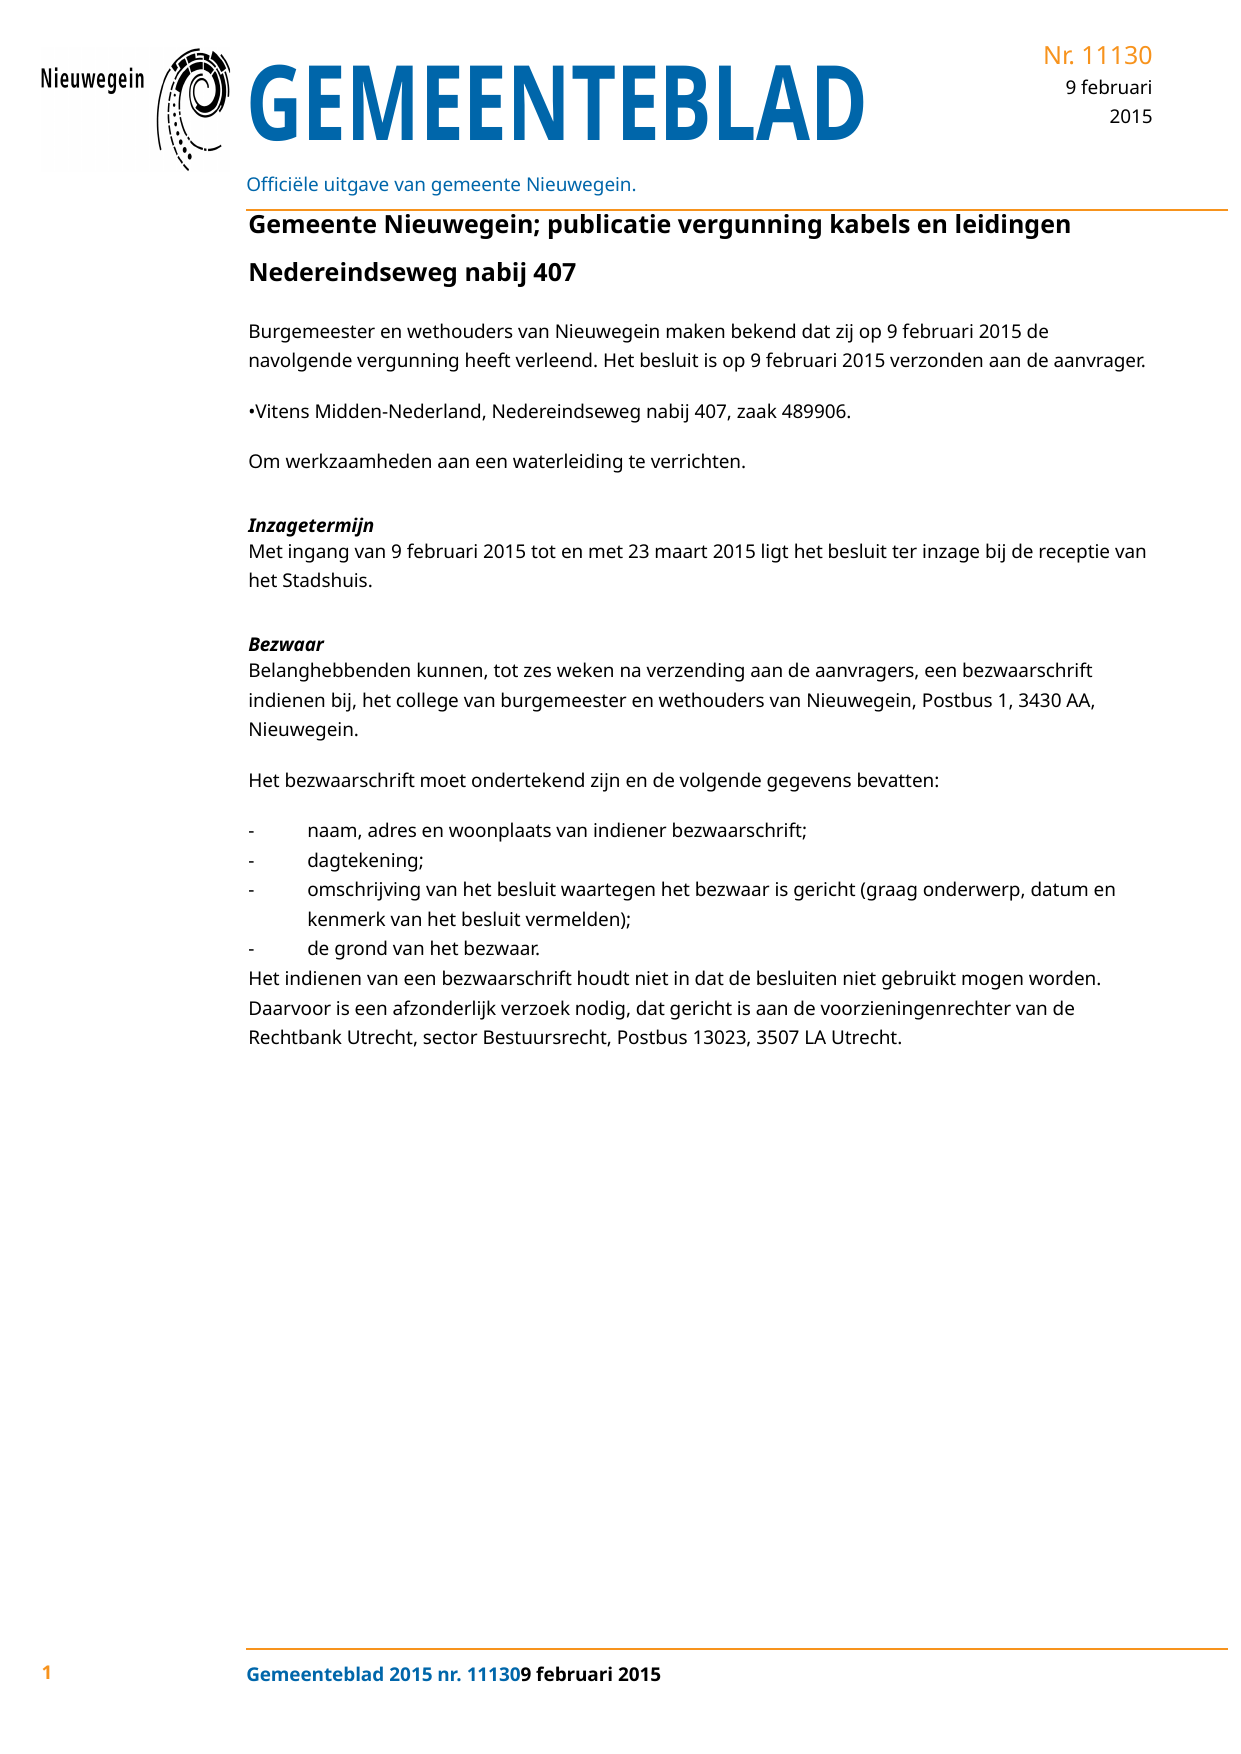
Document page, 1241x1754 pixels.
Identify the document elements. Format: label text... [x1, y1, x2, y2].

text Bezwaar [248, 632, 1152, 657]
picture [41, 47, 231, 172]
list de grond van het bezwaar. [248, 936, 1152, 961]
text Belanghebbenden kunnen, tot zes weken na verzending aan de aanvragers, een bezwaarschrift indienen bij, het college van burgemeester en wethouders van Nieuwegein, Postbus 1, 3430 AA, Nieuwegein. [248, 657, 1152, 742]
text •Vitens Midden-Nederland, Nedereindseweg nabij 407, zaak 489906. [248, 398, 1152, 424]
text Met ingang van 9 februari 2015 tot en met 23 maart 2015 ligt het besluit ter inzage bij de receptie van het Stadshuis. [248, 538, 1152, 593]
text Het bezwaarschrift moet ondertekend zijn en de volgende gegevens bevatten: [248, 767, 1152, 793]
text Inzagetermijn [248, 512, 1152, 538]
text Het indienen van een bezwaarschrift houdt niet in dat de besluiten niet gebruikt mogen worden. Daarvoor is een afzonderlijk verzoek nodig, dat gericht is aan de voorzieningenrechter van de Rechtbank Utrecht, sector Bestuursrecht, Postbus 13023, 3507 LA Utrecht. [248, 965, 1152, 1050]
list naam, adres en woonplaats van indiener bezwaarschrift; [248, 817, 1152, 843]
list dagtekening; [248, 847, 1152, 873]
text Gemeente Nieuwegein; publicatie vergunning kabels en leidingen Nedereindseweg nabij 407 [248, 211, 1152, 288]
text Burgemeester en wethouders van Nieuwegein maken bekend dat zij op 9 februari 2015 de navolgende vergunning heeft verleend. Het besluit is op 9 februari 2015 verzonden aan de aanvrager. [248, 318, 1152, 373]
text Om werkzaamheden aan een waterleiding te verrichten. [248, 448, 1152, 474]
list omschrijving van het besluit waartegen het bezwaar is gericht (graag onderwerp, datum en kenmerk van het besluit vermelden); [248, 876, 1152, 932]
